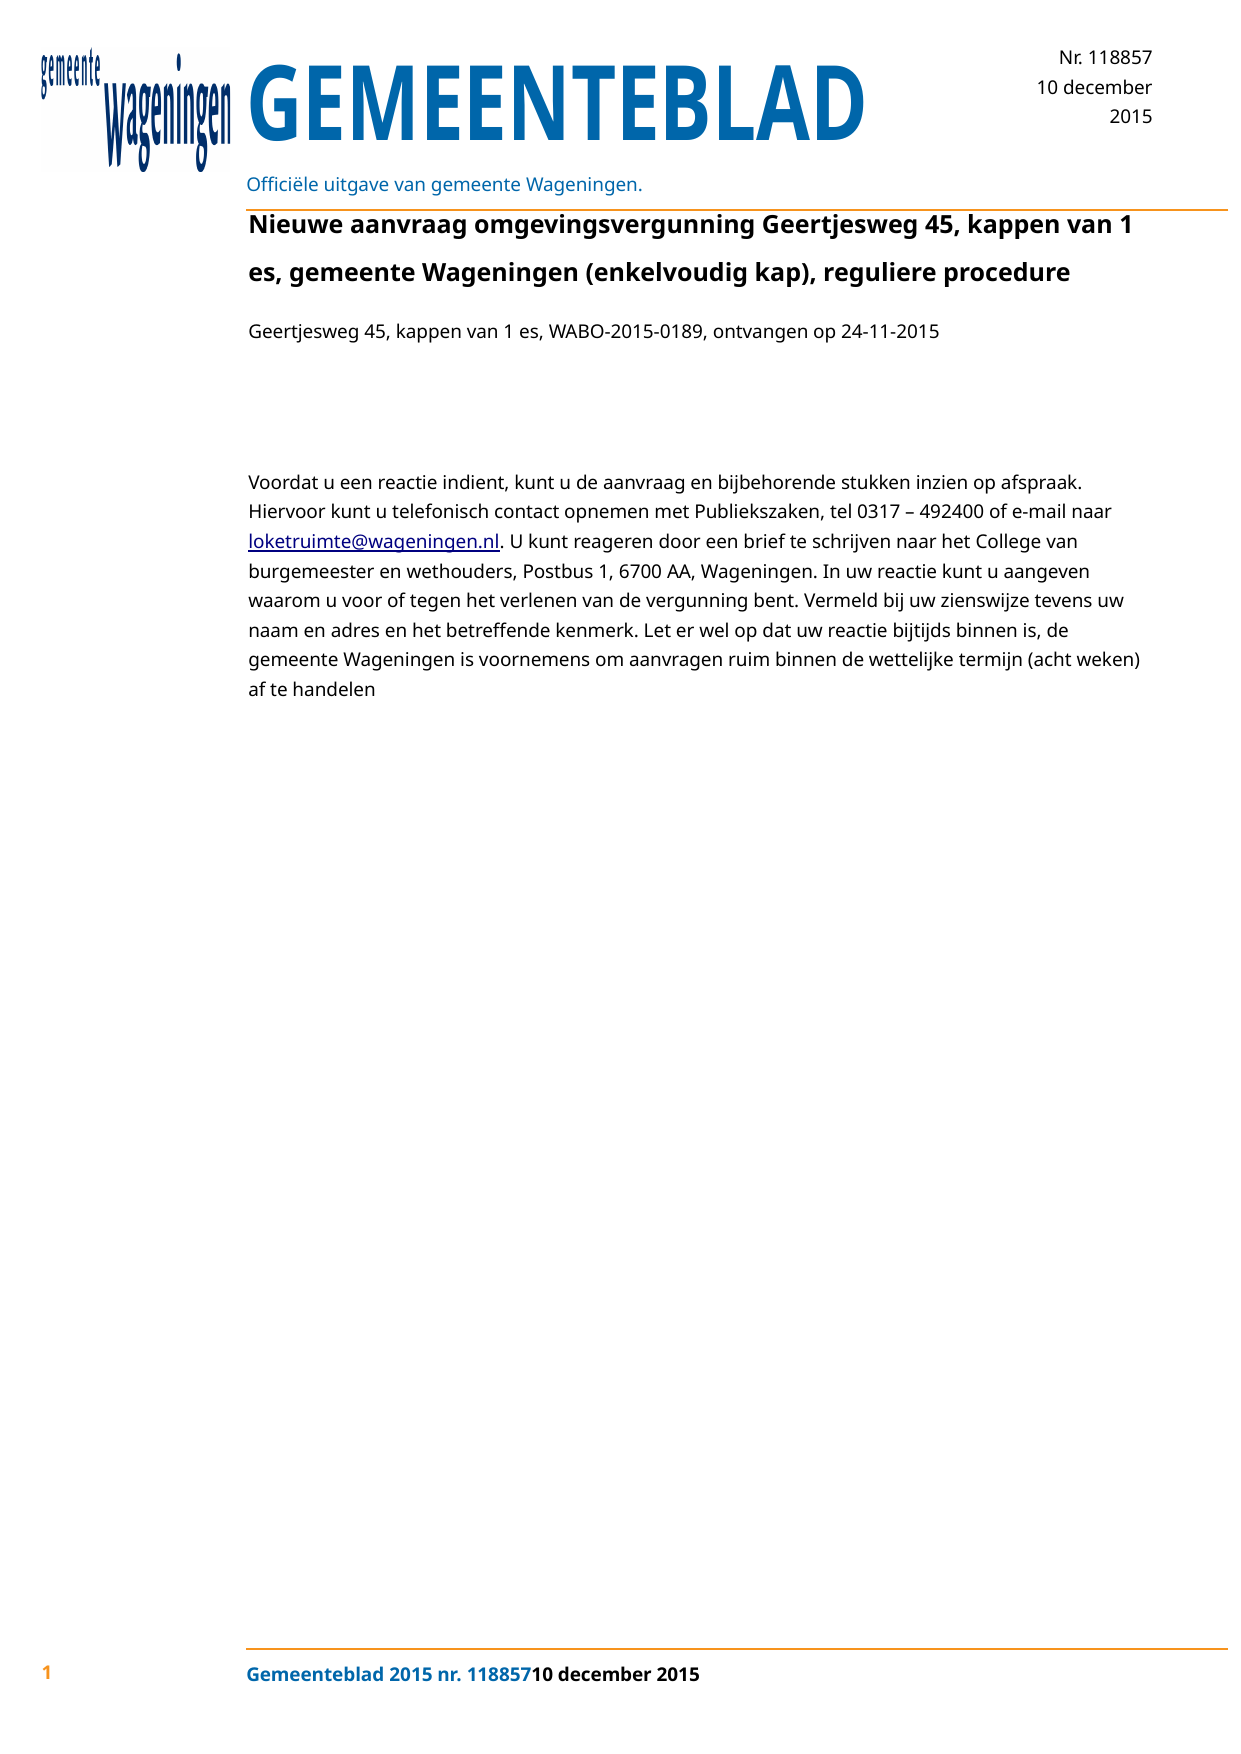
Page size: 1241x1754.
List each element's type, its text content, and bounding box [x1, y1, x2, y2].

picture [41, 47, 231, 172]
text Voordat u een reactie indient, kunt u de aanvraag en bijbehorende stukken inzien op afspraak. Hiervoor kunt u telefonisch contact opnemen met Publiekszaken, tel 0317 – 492400 of e-mail naar loketruimte@wageningen.nl. U kunt reageren door een brief te schrijven naar het College van burgemeester en wethouders, Postbus 1, 6700 AA, Wageningen. In uw reactie kunt u aangeven waarom u voor of tegen het verlenen van de vergunning bent. Vermeld bij uw zienswijze tevens uw naam en adres en het betreffende kenmerk. Let er wel op dat uw reactie bijtijds binnen is, de gemeente Wageningen is voornemens om aanvragen ruim binnen de wettelijke termijn (acht weken) af te handelen [248, 469, 1152, 702]
text Geertjesweg 45, kappen van 1 es, WABO-2015-0189, ontvangen op 24-11-2015 [248, 318, 1152, 344]
text Nieuwe aanvraag omgevingsvergunning Geertjesweg 45, kappen van 1 es, gemeente Wageningen (enkelvoudig kap), reguliere procedure [248, 211, 1152, 288]
